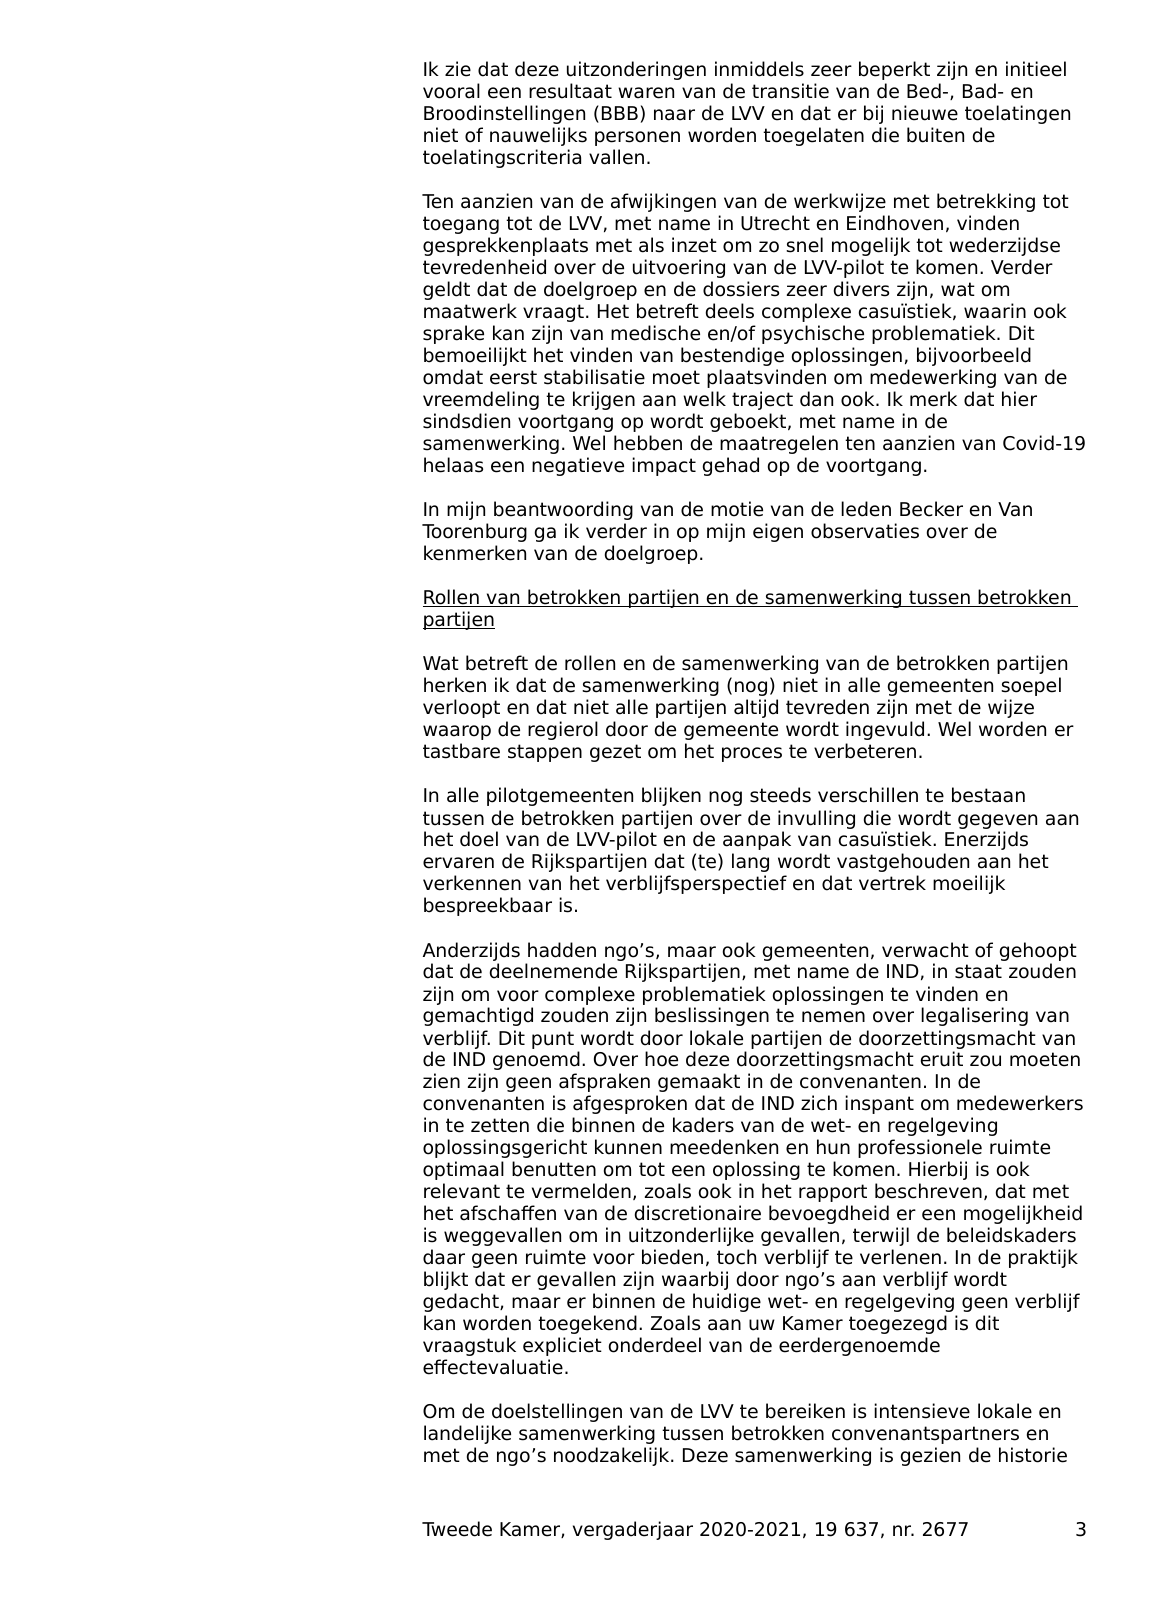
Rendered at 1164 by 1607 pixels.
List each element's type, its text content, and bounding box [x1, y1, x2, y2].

text Anderzijds hadden ngo’s, maar ook gemeenten, verwacht of gehoopt dat de deelnemende Rijkspartijen, met name de IND, in staat zouden zijn om voor complexe problematiek oplossingen te vinden en gemachtigd zouden zijn beslissingen te nemen over legalisering van verblijf. Dit punt wordt door lokale partijen de doorzettingsmacht van de IND genoemd. Over hoe deze doorzettingsmacht eruit zou moeten zien zijn geen afspraken gemaakt in de convenanten. In de convenanten is afgesproken dat de IND zich inspant om medewerkers in te zetten die binnen de kaders van de wet- en regelgeving oplossingsgericht kunnen meedenken en hun professionele ruimte optimaal benutten om tot een oplossing te komen. Hierbij is ook relevant te vermelden, zoals ook in het rapport beschreven, dat met het afschaffen van de discretionaire bevoegdheid er een mogelijkheid is weggevallen om in uitzonderlijke gevallen, terwijl de beleidskaders daar geen ruimte voor bieden, toch verblijf te verlenen. In de praktijk blijkt dat er gevallen zijn waarbij door ngo’s aan verblijf wordt gedacht, maar er binnen de huidige wet- en regelgeving geen verblijf kan worden toegekend. Zoals aan uw Kamer toegezegd is dit vraagstuk expliciet onderdeel van de eerdergenoemde effectevaluatie. [422, 939, 1087, 1379]
subtitle Rollen van betrokken partijen en de samenwerking tussen betrokken partijen [422, 587, 1087, 631]
text Ik zie dat deze uitzonderingen inmiddels zeer beperkt zijn en initieel vooral een resultaat waren van de transitie van de Bed-, Bad- en Broodinstellingen (BBB) naar de LVV en dat er bij nieuwe toelatingen niet of nauwelijks personen worden toegelaten die buiten de toelatingscriteria vallen. [422, 59, 1087, 169]
text Ten aanzien van de afwijkingen van de werkwijze met betrekking tot toegang tot de LVV, met name in Utrecht en Eindhoven, vinden gesprekkenplaats met als inzet om zo snel mogelijk tot wederzijdse tevredenheid over de uitvoering van de LVV-pilot te komen. Verder geldt dat de doelgroep en de dossiers zeer divers zijn, wat om maatwerk vraagt. Het betreft deels complexe casuïstiek, waarin ook sprake kan zijn van medische en/of psychische problematiek. Dit bemoeilijkt het vinden van bestendige oplossingen, bijvoorbeeld omdat eerst stabilisatie moet plaatsvinden om medewerking van de vreemdeling te krijgen aan welk traject dan ook. Ik merk dat hier sindsdien voortgang op wordt geboekt, met name in de samenwerking. Wel hebben de maatregelen ten aanzien van Covid-19 helaas een negatieve impact gehad op de voortgang. [422, 191, 1087, 477]
text In mijn beantwoording van de motie van de leden Becker en Van Toorenburg ga ik verder in op mijn eigen observaties over de kenmerken van de doelgroep. [422, 499, 1087, 565]
text In alle pilotgemeenten blijken nog steeds verschillen te bestaan tussen de betrokken partijen over de invulling die wordt gegeven aan het doel van de LVV-pilot en de aanpak van casuïstiek. Enerzijds ervaren de Rijkspartijen dat (te) lang wordt vastgehouden aan het verkennen van het verblijfsperspectief en dat vertrek moeilijk bespreekbaar is. [422, 785, 1087, 917]
text Om de doelstellingen van de LVV te bereiken is intensieve lokale en landelijke samenwerking tussen betrokken convenantspartners en met de ngo’s noodzakelijk. Deze samenwerking is gezien de historie [422, 1401, 1087, 1467]
text Wat betreft de rollen en de samenwerking van de betrokken partijen herken ik dat de samenwerking (nog) niet in alle gemeenten soepel verloopt en dat niet alle partijen altijd tevreden zijn met de wijze waarop de regierol door de gemeente wordt ingevuld. Wel worden er tastbare stappen gezet om het proces te verbeteren. [422, 653, 1087, 763]
